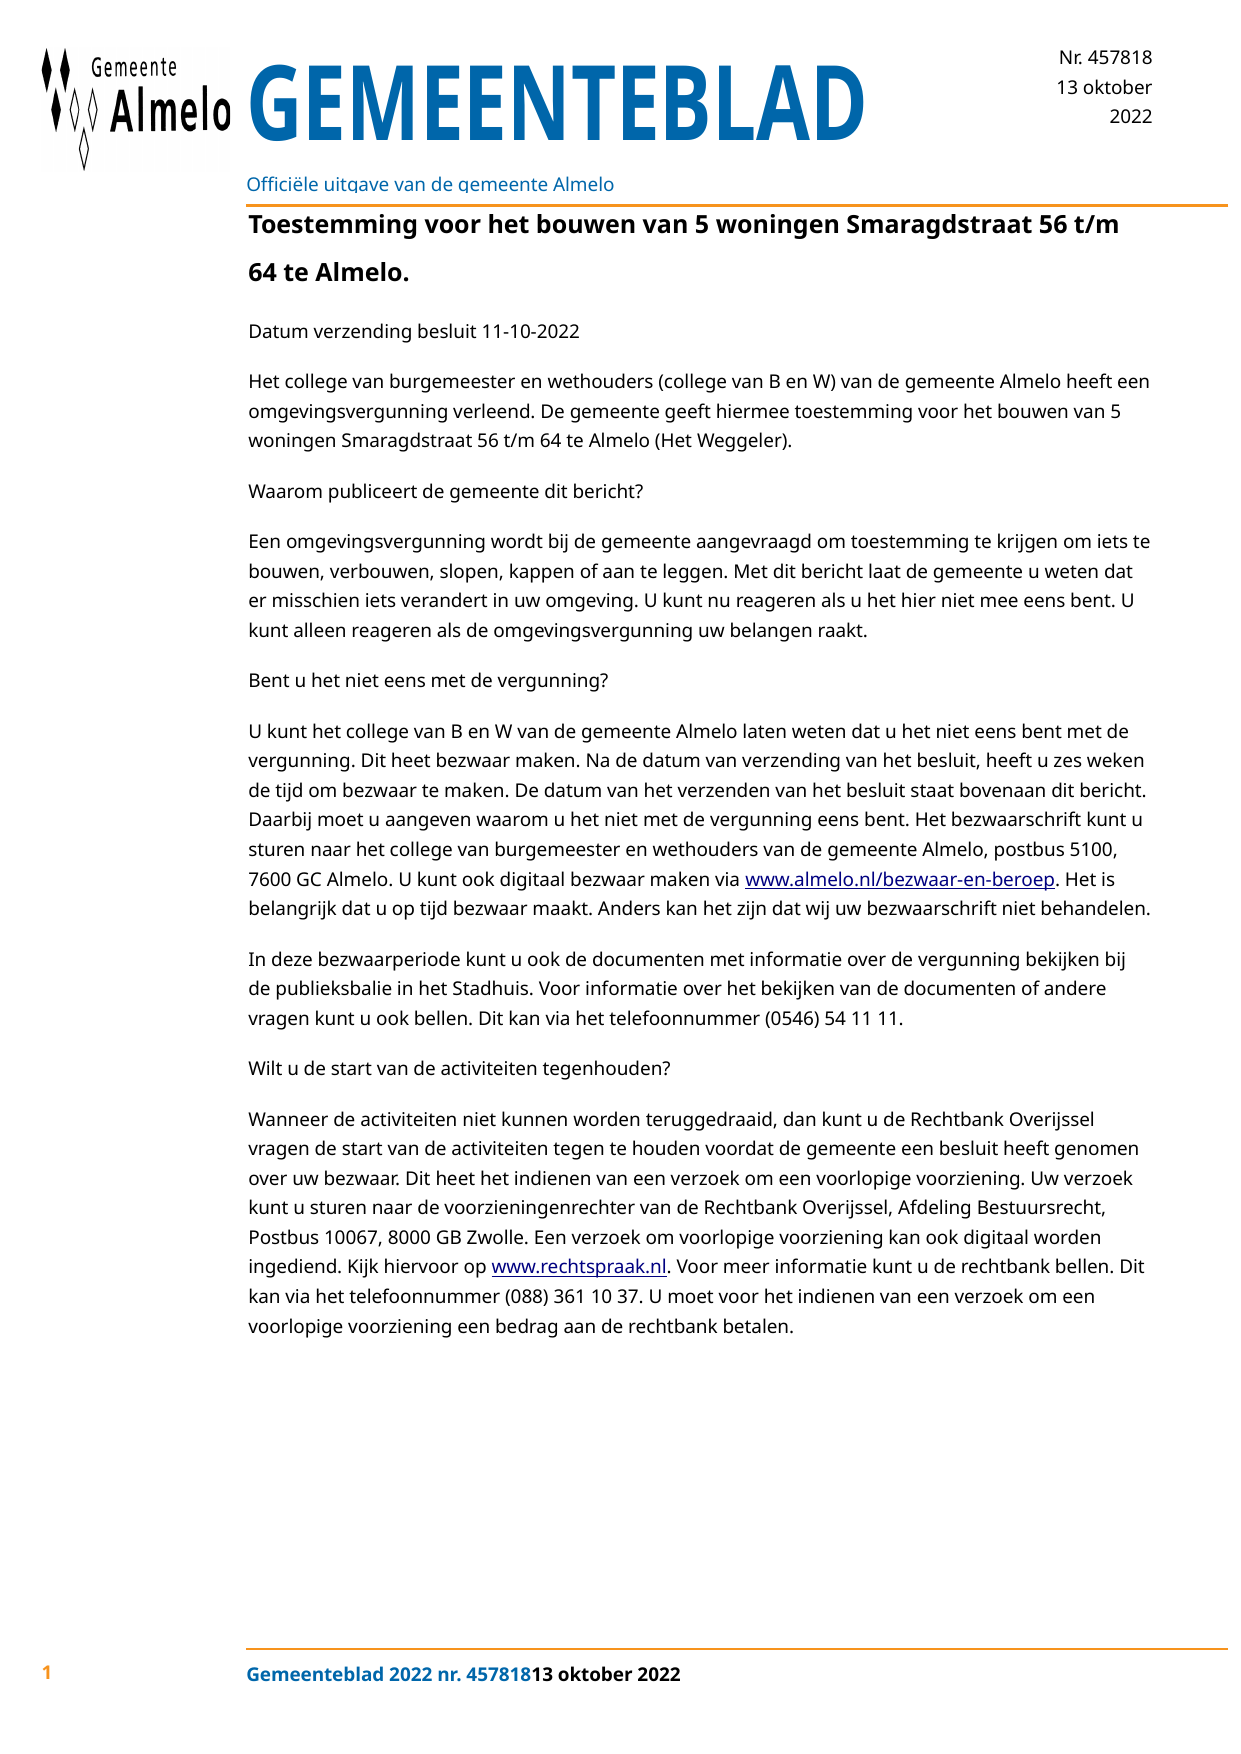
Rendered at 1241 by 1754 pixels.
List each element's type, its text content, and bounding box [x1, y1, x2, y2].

text Wilt u de start van de activiteiten tegenhouden? [248, 1055, 1152, 1081]
picture [41, 47, 231, 172]
text Wanneer de activiteiten niet kunnen worden teruggedraaid, dan kunt u de Rechtbank Overijssel vragen de start van de activiteiten tegen te houden voordat de gemeente een besluit heeft genomen over uw bezwaar. Dit heet het indienen van een verzoek om een voorlopige voorziening. Uw verzoek kunt u sturen naar de voorzieningenrechter van de Rechtbank Overijssel, Afdeling Bestuursrecht, Postbus 10067, 8000 GB Zwolle. Een verzoek om voorlopige voorziening kan ook digitaal worden ingediend. Kijk hiervoor op www.rechtspraak.nl. Voor meer informatie kunt u de rechtbank bellen. Dit kan via het telefoonnummer (088) 361 10 37. U moet voor het indienen van een verzoek om een voorlopige voorziening een bedrag aan de rechtbank betalen. [248, 1106, 1152, 1339]
text Waarom publiceert de gemeente dit bericht? [248, 478, 1152, 504]
text Datum verzending besluit 11-10-2022 [248, 318, 1152, 344]
text Een omgevingsvergunning wordt bij de gemeente aangevraagd om toestemming te krijgen om iets te bouwen, verbouwen, slopen, kappen of aan te leggen. Met dit bericht laat de gemeente u weten dat er misschien iets verandert in uw omgeving. U kunt nu reageren als u het hier niet mee eens bent. U kunt alleen reageren als de omgevingsvergunning uw belangen raakt. [248, 528, 1152, 643]
text In deze bezwaarperiode kunt u ook de documenten met informatie over de vergunning bekijken bij de publieksbalie in het Stadhuis. Voor informatie over het bekijken van de documenten of andere vragen kunt u ook bellen. Dit kan via het telefoonnummer (0546) 54 11 11. [248, 946, 1152, 1031]
text Het college van burgemeester en wethouders (college van B en W) van de gemeente Almelo heeft een omgevingsvergunning verleend. De gemeente geeft hiermee toestemming voor het bouwen van 5 woningen Smaragdstraat 56 t/m 64 te Almelo (Het Weggeler). [248, 368, 1152, 453]
text Toestemming voor het bouwen van 5 woningen Smaragdstraat 56 t/m 64 te Almelo. [248, 207, 1152, 288]
text U kunt het college van B en W van de gemeente Almelo laten weten dat u het niet eens bent met de vergunning. Dit heet bezwaar maken. Na de datum van verzending van het besluit, heeft u zes weken de tijd om bezwaar te maken. De datum van het verzenden van het besluit staat bovenaan dit bericht. Daarbij moet u aangeven waarom u het niet met de vergunning eens bent. Het bezwaarschrift kunt u sturen naar het college van burgemeester en wethouders van de gemeente Almelo, postbus 5100, 7600 GC Almelo. U kunt ook digitaal bezwaar maken via www.almelo.nl/bezwaar-en-beroep. Het is belangrijk dat u op tijd bezwaar maakt. Anders kan het zijn dat wij uw bezwaarschrift niet behandelen. [248, 718, 1152, 921]
text Bent u het niet eens met de vergunning? [248, 667, 1152, 693]
